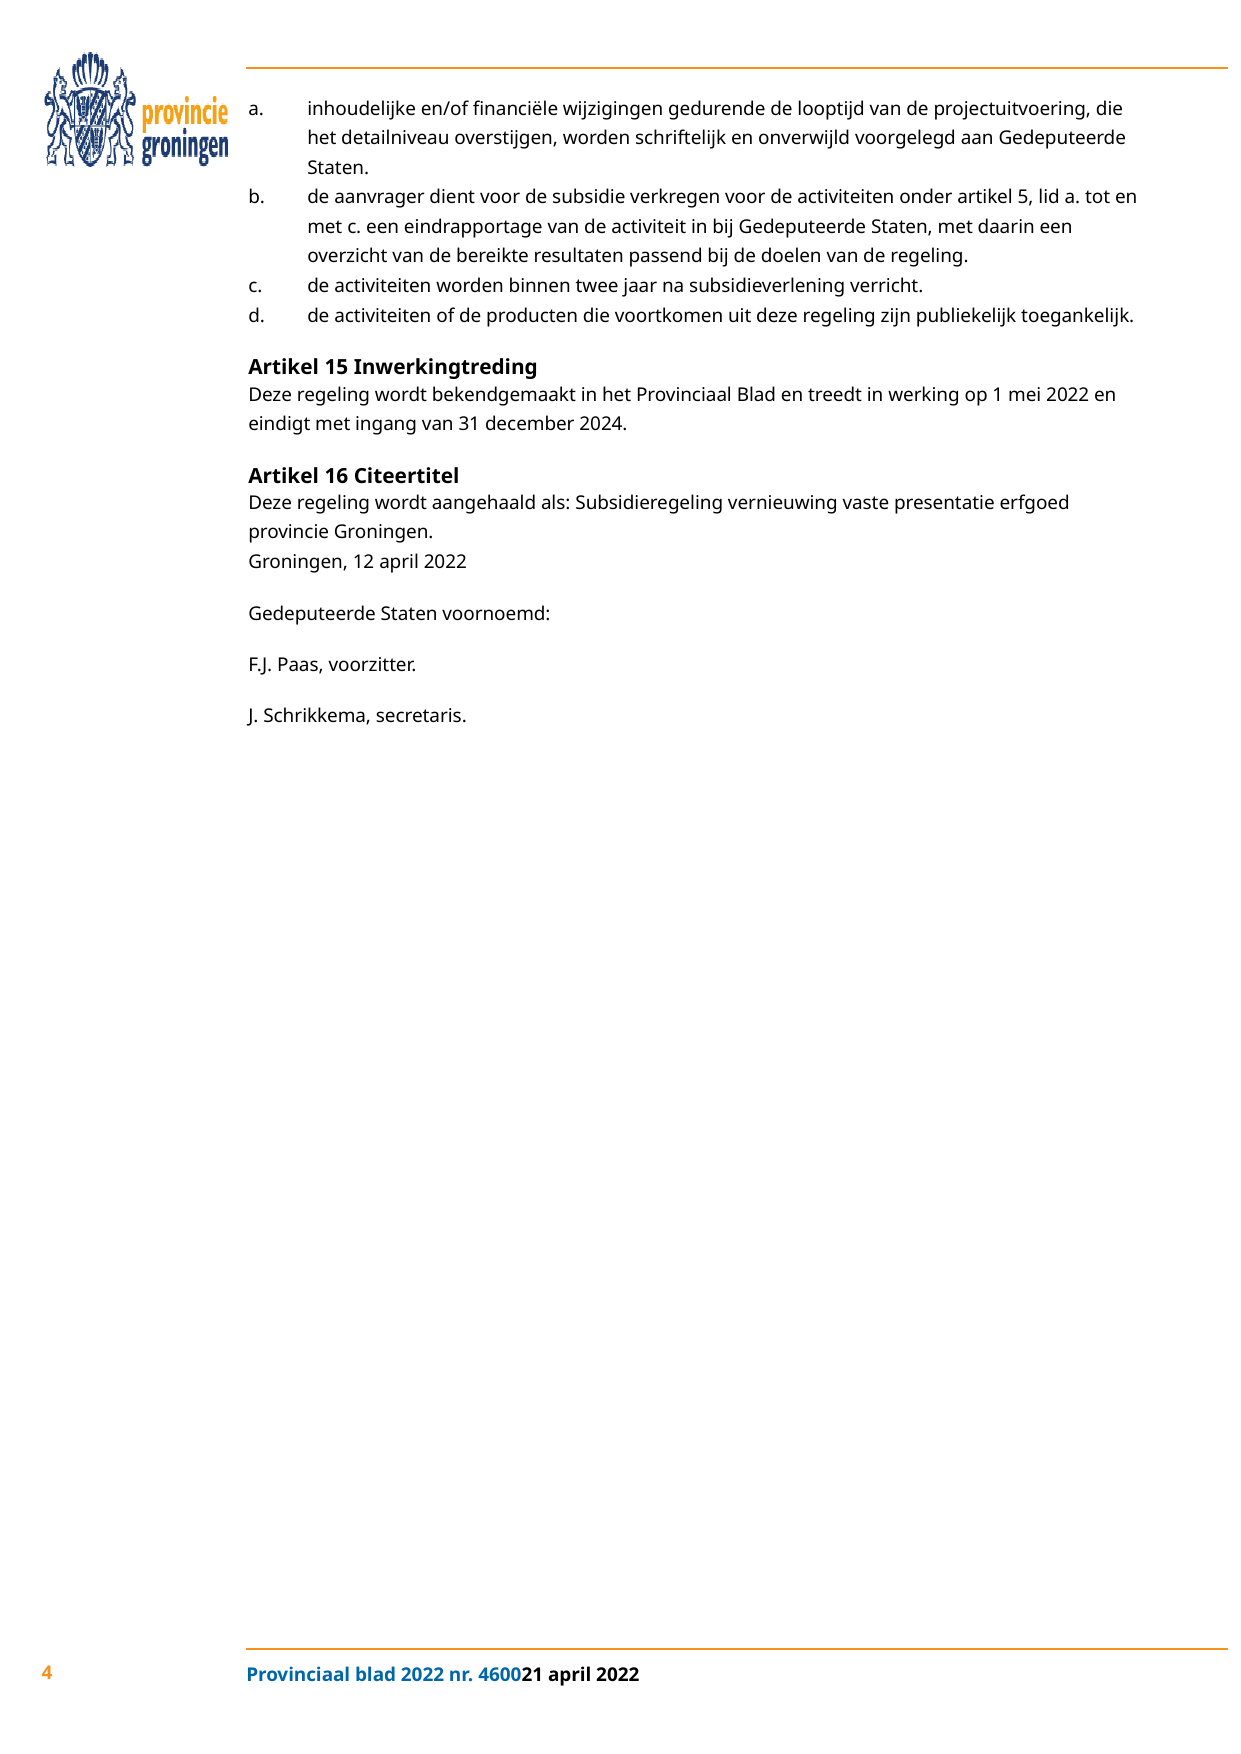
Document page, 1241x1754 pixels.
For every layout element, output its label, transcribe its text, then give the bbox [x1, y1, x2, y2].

text Groningen, 12 april 2022 [248, 548, 1152, 574]
text Deze regeling wordt aangehaald als: Subsidieregeling vernieuwing vaste presentatie erfgoed provincie Groningen. [248, 489, 1152, 544]
text Artikel 16 Citeertitel [248, 461, 1152, 489]
list de aanvrager dient voor de subsidie verkregen voor de activiteiten onder artikel 5, lid a. tot en met c. een eindrapportage van de activiteit in bij Gedeputeerde Staten, met daarin een overzicht van de bereikte resultaten passend bij de doelen van de regeling. [248, 183, 1152, 268]
list de activiteiten worden binnen twee jaar na subsidieverlening verricht. [248, 272, 1152, 298]
list de activiteiten of de producten die voortkomen uit deze regeling zijn publiekelijk toegankelijk. [248, 302, 1152, 328]
text Artikel 15 Inwerkingtreding [248, 352, 1152, 381]
picture [41, 47, 231, 172]
text F.J. Paas, voorzitter. [248, 651, 1152, 677]
text Gedeputeerde Staten voornoemd: [248, 600, 1152, 626]
text Deze regeling wordt bekendgemaakt in het Provinciaal Blad en treedt in werking op 1 mei 2022 en eindigt met ingang van 31 december 2024. [248, 381, 1152, 436]
list inhoudelijke en/of financiële wijzigingen gedurende de looptijd van de projectuitvoering, die het detailniveau overstijgen, worden schriftelijk en onverwijld voorgelegd aan Gedeputeerde Staten. [248, 95, 1152, 180]
text J. Schrikkema, secretaris. [248, 703, 1152, 728]
